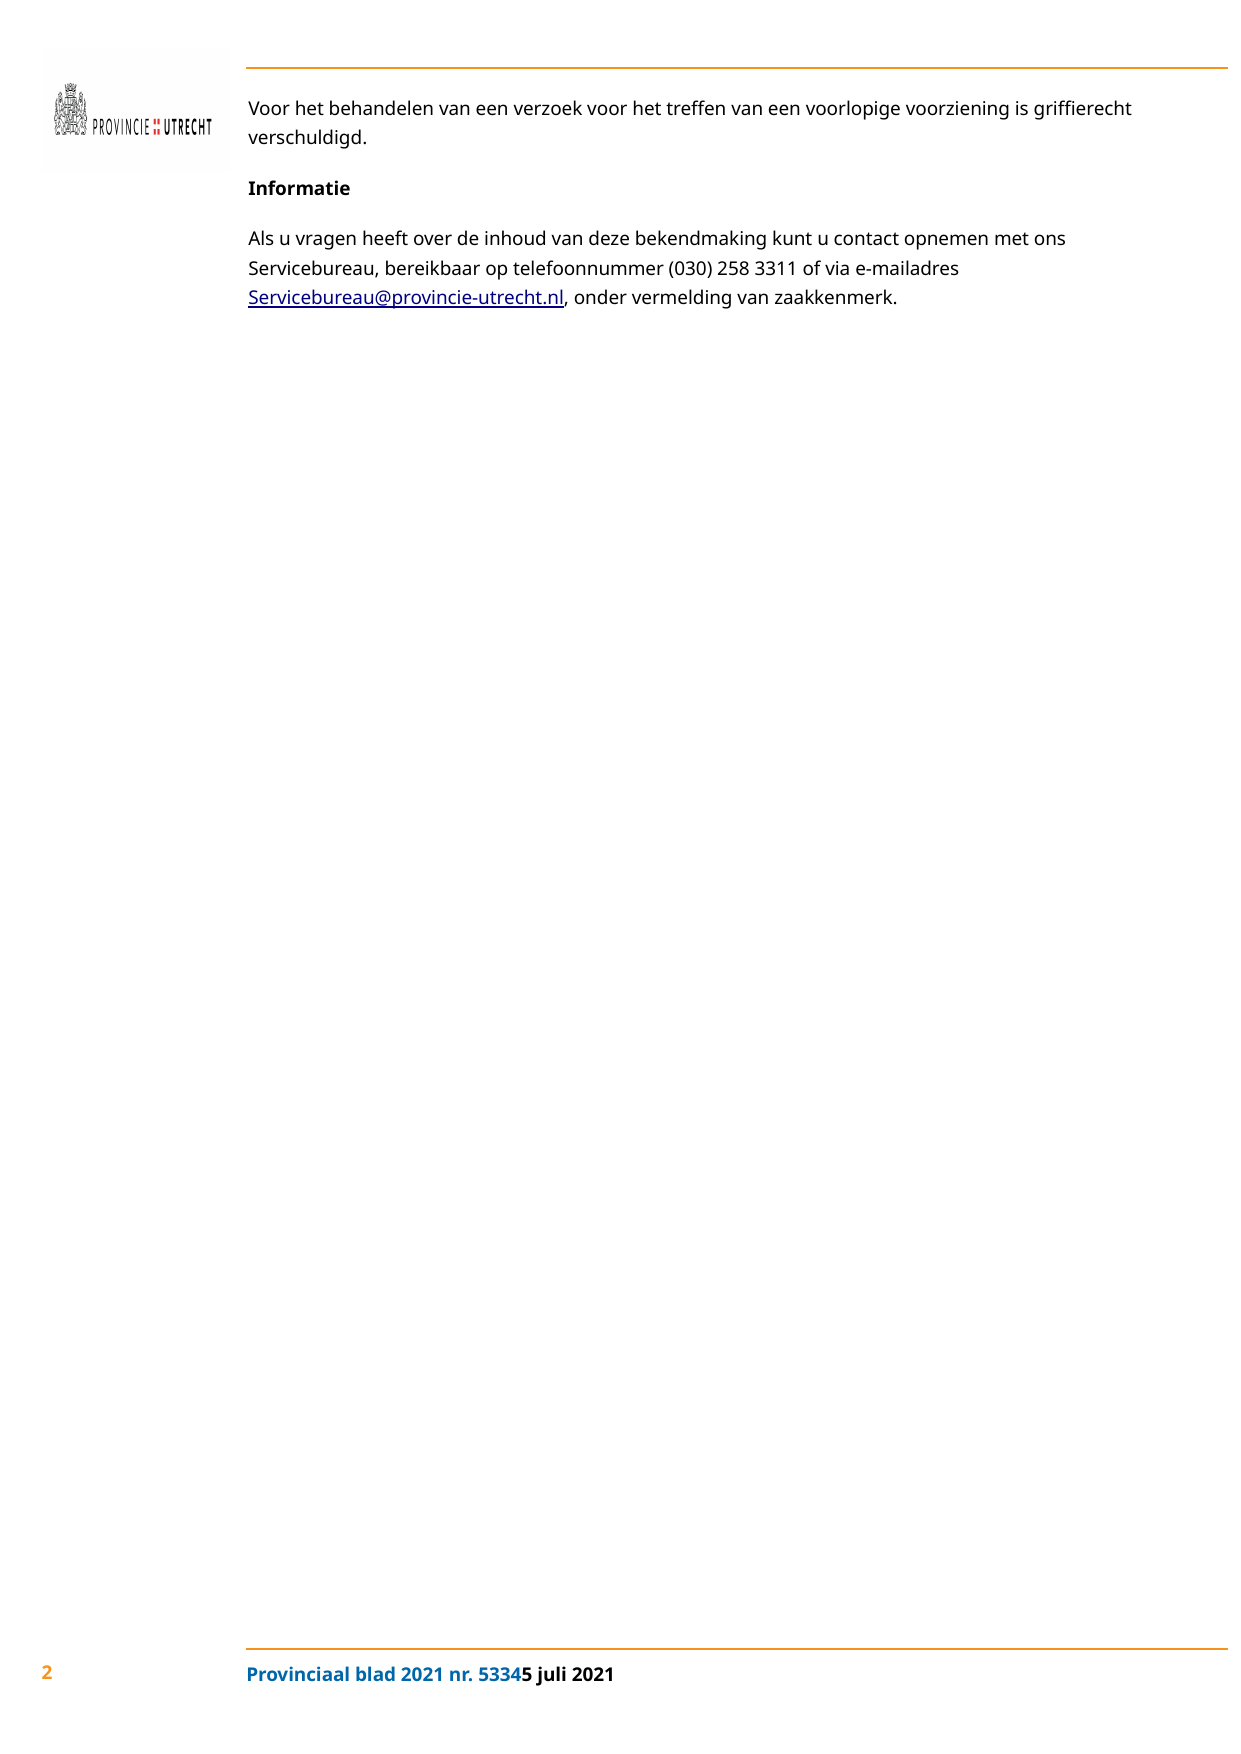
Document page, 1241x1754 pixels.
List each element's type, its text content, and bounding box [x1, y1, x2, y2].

text Als u vragen heeft over de inhoud van deze bekendmaking kunt u contact opnemen met ons Servicebureau, bereikbaar op telefoonnummer (030) 258 3311 of via e-mailadres Servicebureau@provincie-utrecht.nl, onder vermelding van zaakkenmerk. [248, 225, 1152, 310]
text Informatie [248, 175, 1152, 201]
picture [41, 47, 231, 172]
text Voor het behandelen van een verzoek voor het treffen van een voorlopige voorziening is griffierecht verschuldigd. [248, 95, 1152, 150]
